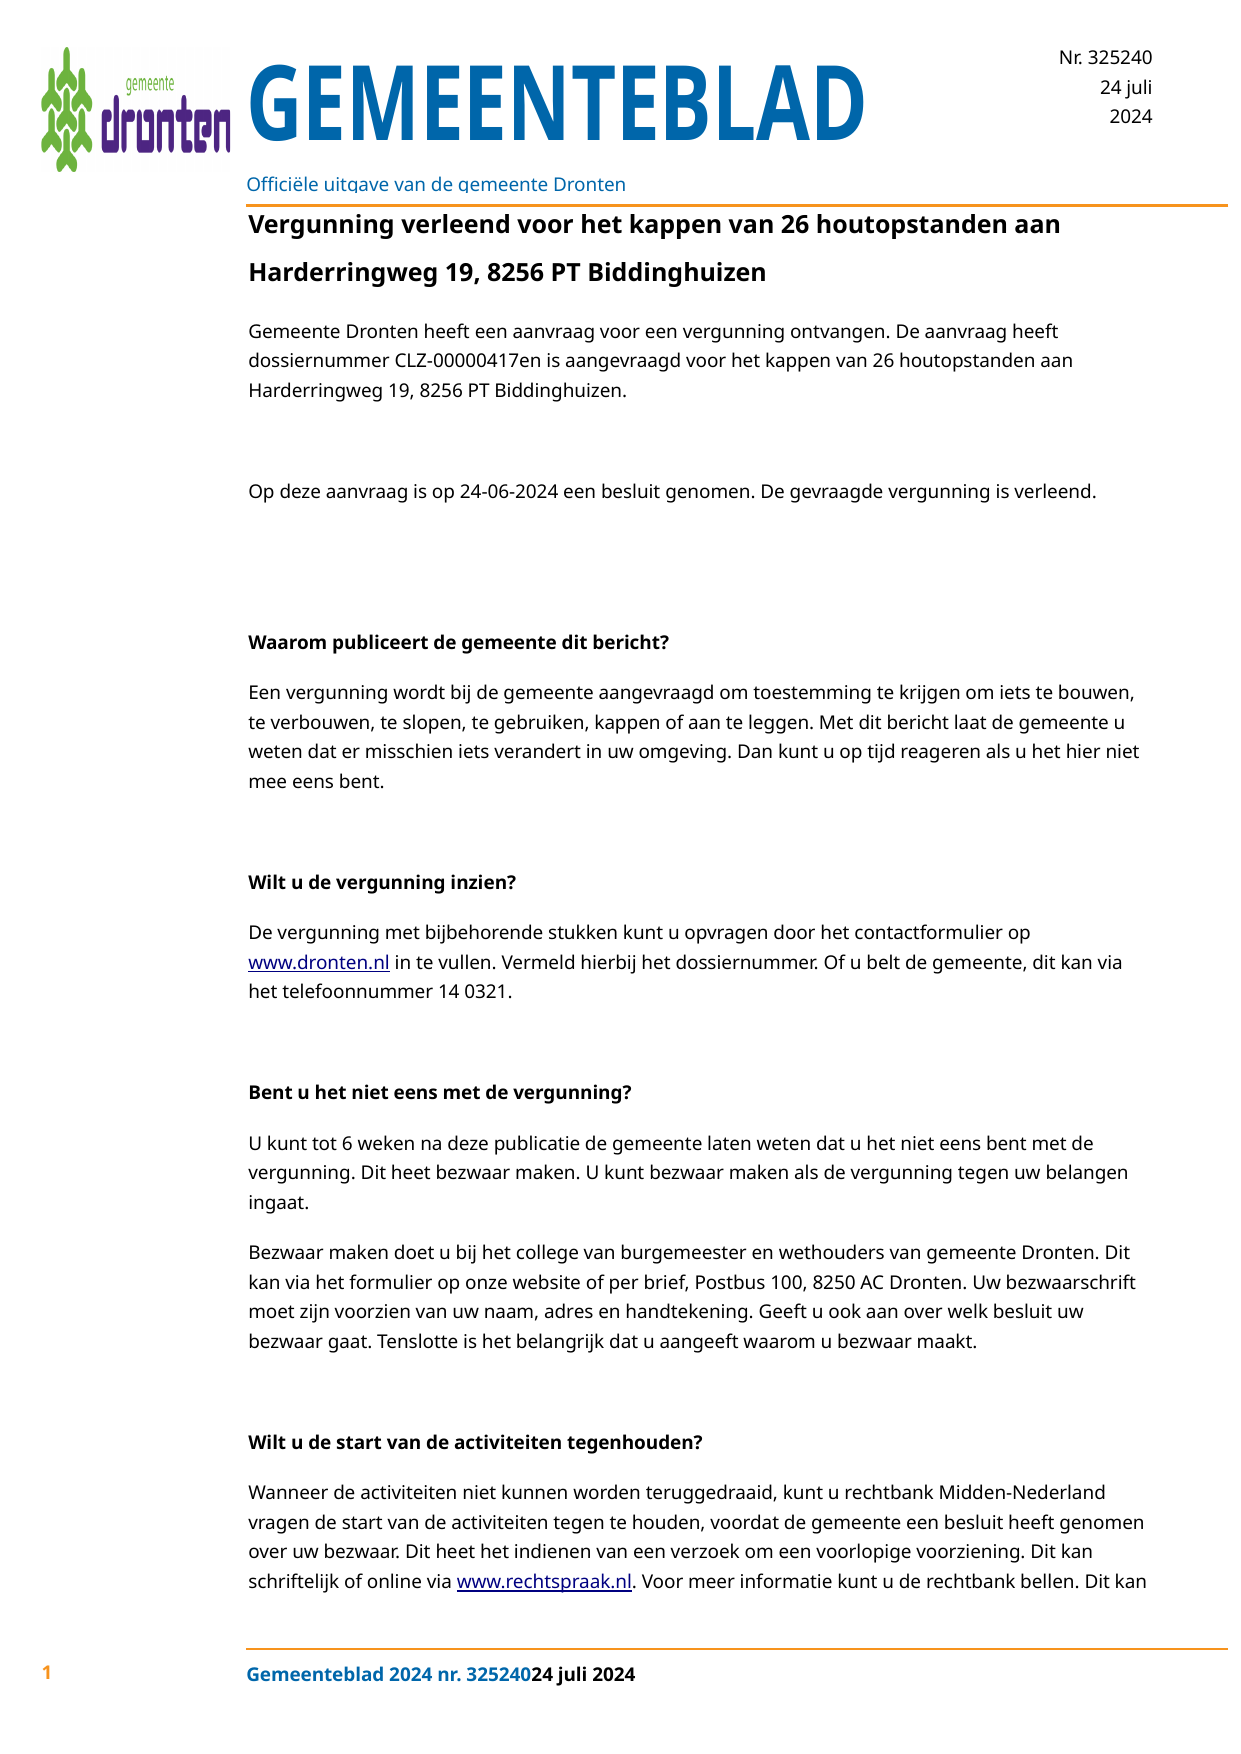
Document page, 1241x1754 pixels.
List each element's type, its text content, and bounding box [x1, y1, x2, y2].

text Vergunning verleend voor het kappen van 26 houtopstanden aan Harderringweg 19, 8256 PT Biddinghuizen [248, 207, 1152, 288]
text Gemeente Dronten heeft een aanvraag voor een vergunning ontvangen. De aanvraag heeft dossiernummer CLZ-00000417en is aangevraagd voor het kappen van 26 houtopstanden aan Harderringweg 19, 8256 PT Biddinghuizen. [248, 318, 1152, 403]
text Op deze aanvraag is op 24-06-2024 een besluit genomen. De gevraagde vergunning is verleend. [248, 478, 1152, 504]
text U kunt tot 6 weken na deze publicatie de gemeente laten weten dat u het niet eens bent met de vergunning. Dit heet bezwaar maken. U kunt bezwaar maken als de vergunning tegen uw belangen ingaat. [248, 1130, 1152, 1215]
text Waarom publiceert de gemeente dit bericht? [248, 629, 1152, 655]
text Wanneer de activiteiten niet kunnen worden teruggedraaid, kunt u rechtbank Midden-Nederland vragen de start van de activiteiten tegen te houden, voordat de gemeente een besluit heeft genomen over uw bezwaar. Dit heet het indienen van een verzoek om een voorlopige voorziening. Dit kan schriftelijk of online via www.rechtspraak.nl. Voor meer informatie kunt u de rechtbank bellen. Dit kan [248, 1479, 1152, 1594]
text Bent u het niet eens met de vergunning? [248, 1079, 1152, 1105]
picture [41, 47, 231, 172]
text Wilt u de start van de activiteiten tegenhouden? [248, 1429, 1152, 1455]
text Bezwaar maken doet u bij het college van burgemeester en wethouders van gemeente Dronten. Dit kan via het formulier op onze website of per brief, Postbus 100, 8250 AC Dronten. Uw bezwaarschrift moet zijn voorzien van uw naam, adres en handtekening. Geeft u ook aan over welk besluit uw bezwaar gaat. Tenslotte is het belangrijk dat u aangeeft waarom u bezwaar maakt. [248, 1239, 1152, 1354]
text Een vergunning wordt bij de gemeente aangevraagd om toestemming te krijgen om iets te bouwen, te verbouwen, te slopen, te gebruiken, kappen of aan te leggen. Met dit bericht laat de gemeente u weten dat er misschien iets verandert in uw omgeving. Dan kunt u op tijd reageren als u het hier niet mee eens bent. [248, 679, 1152, 794]
text Wilt u de vergunning inzien? [248, 869, 1152, 895]
text De vergunning met bijbehorende stukken kunt u opvragen door het contactformulier op www.dronten.nl in te vullen. Vermeld hierbij het dossiernummer. Of u belt de gemeente, dit kan via het telefoonnummer 14 0321. [248, 919, 1152, 1004]
